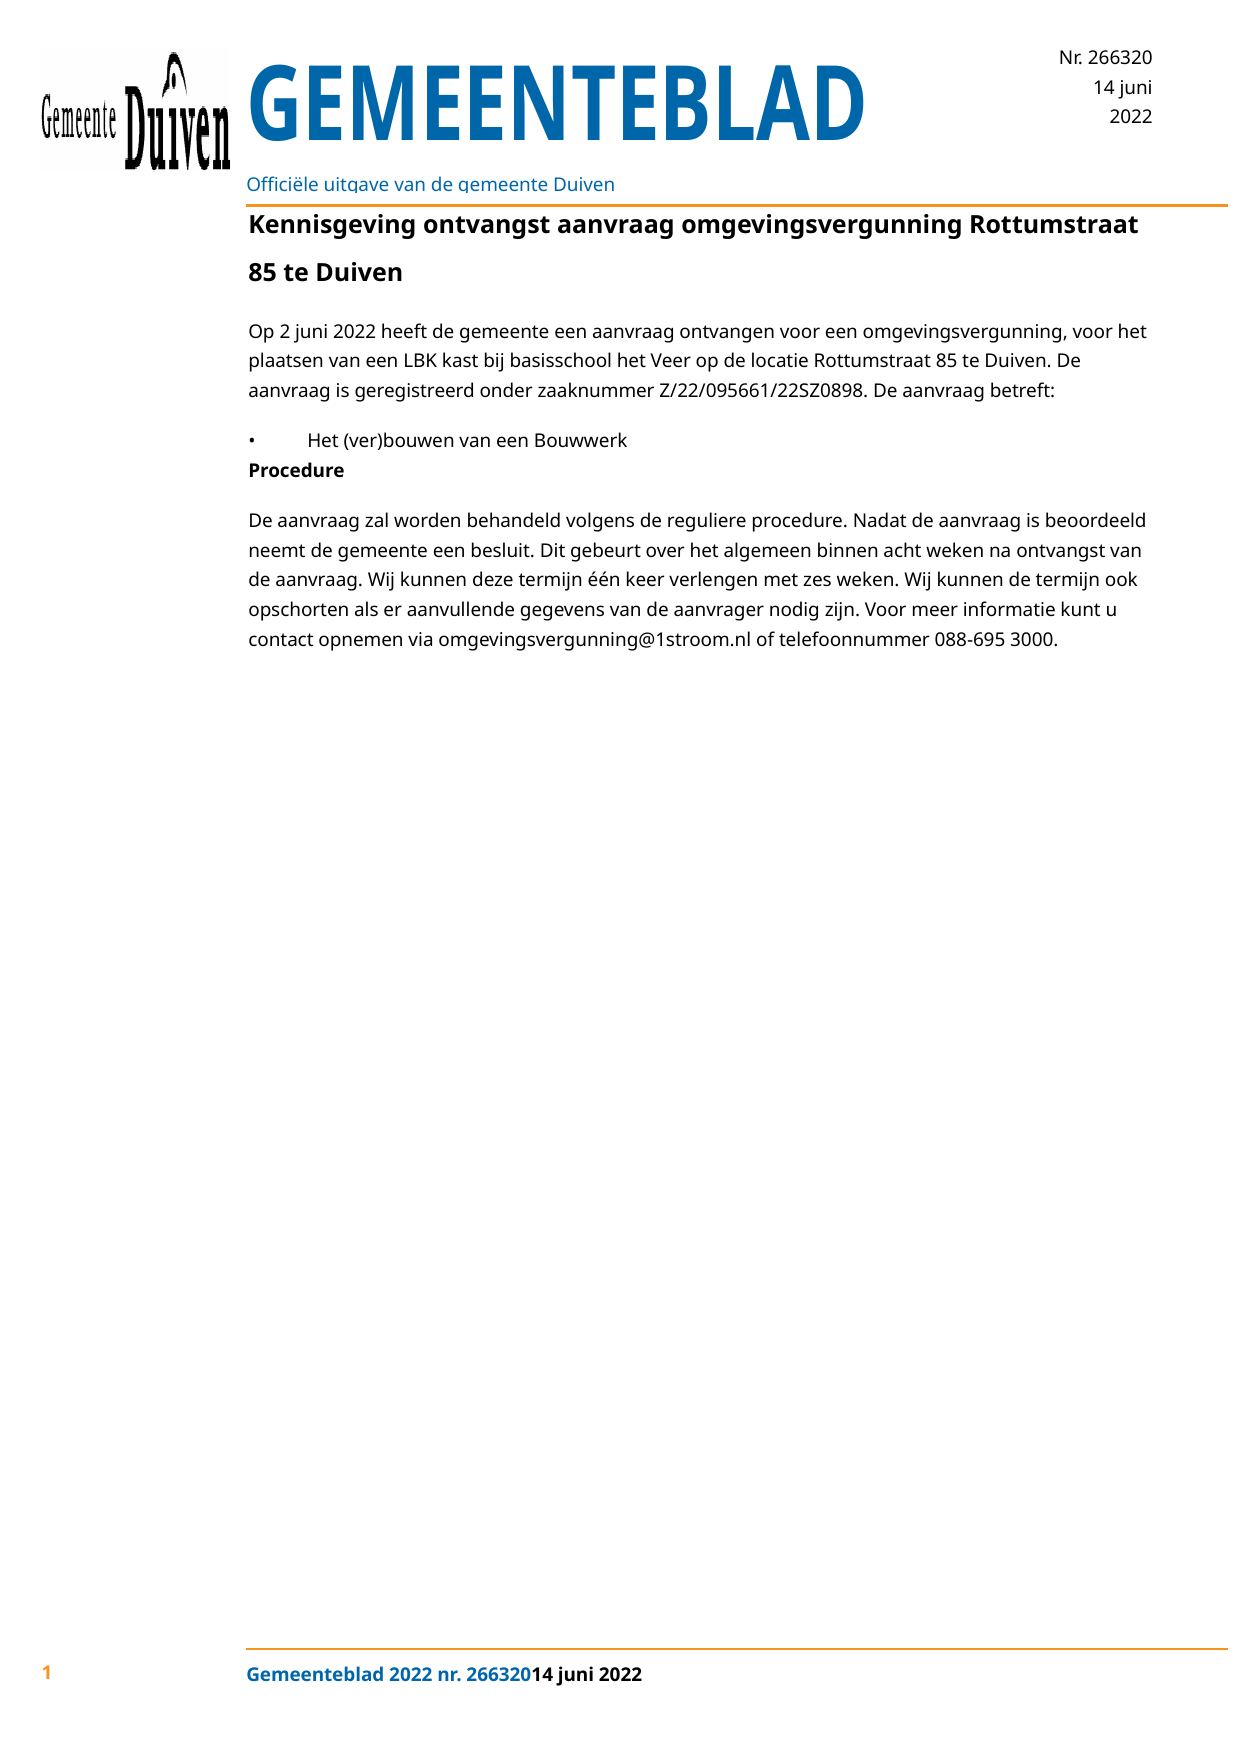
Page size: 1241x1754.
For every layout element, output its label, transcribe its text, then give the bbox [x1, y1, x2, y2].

text De aanvraag zal worden behandeld volgens de reguliere procedure. Nadat de aanvraag is beoordeeld neemt de gemeente een besluit. Dit gebeurt over het algemeen binnen acht weken na ontvangst van de aanvraag. Wij kunnen deze termijn één keer verlengen met zes weken. Wij kunnen de termijn ook opschorten als er aanvullende gegevens van de aanvrager nodig zijn. Voor meer informatie kunt u contact opnemen via omgevingsvergunning@1stroom.nl of telefoonnummer 088-695 3000. [248, 507, 1152, 652]
text Op 2 juni 2022 heeft de gemeente een aanvraag ontvangen voor een omgevingsvergunning, voor het plaatsen van een LBK kast bij basisschool het Veer op de locatie Rottumstraat 85 te Duiven. De aanvraag is geregistreerd onder zaaknummer Z/22/095661/22SZ0898. De aanvraag betreft: [248, 318, 1152, 403]
text Kennisgeving ontvangst aanvraag omgevingsvergunning Rottumstraat 85 te Duiven [248, 207, 1152, 288]
text Procedure [248, 457, 1152, 483]
picture [41, 47, 231, 172]
list Het (ver)bouwen van een Bouwwerk [248, 427, 1152, 453]
